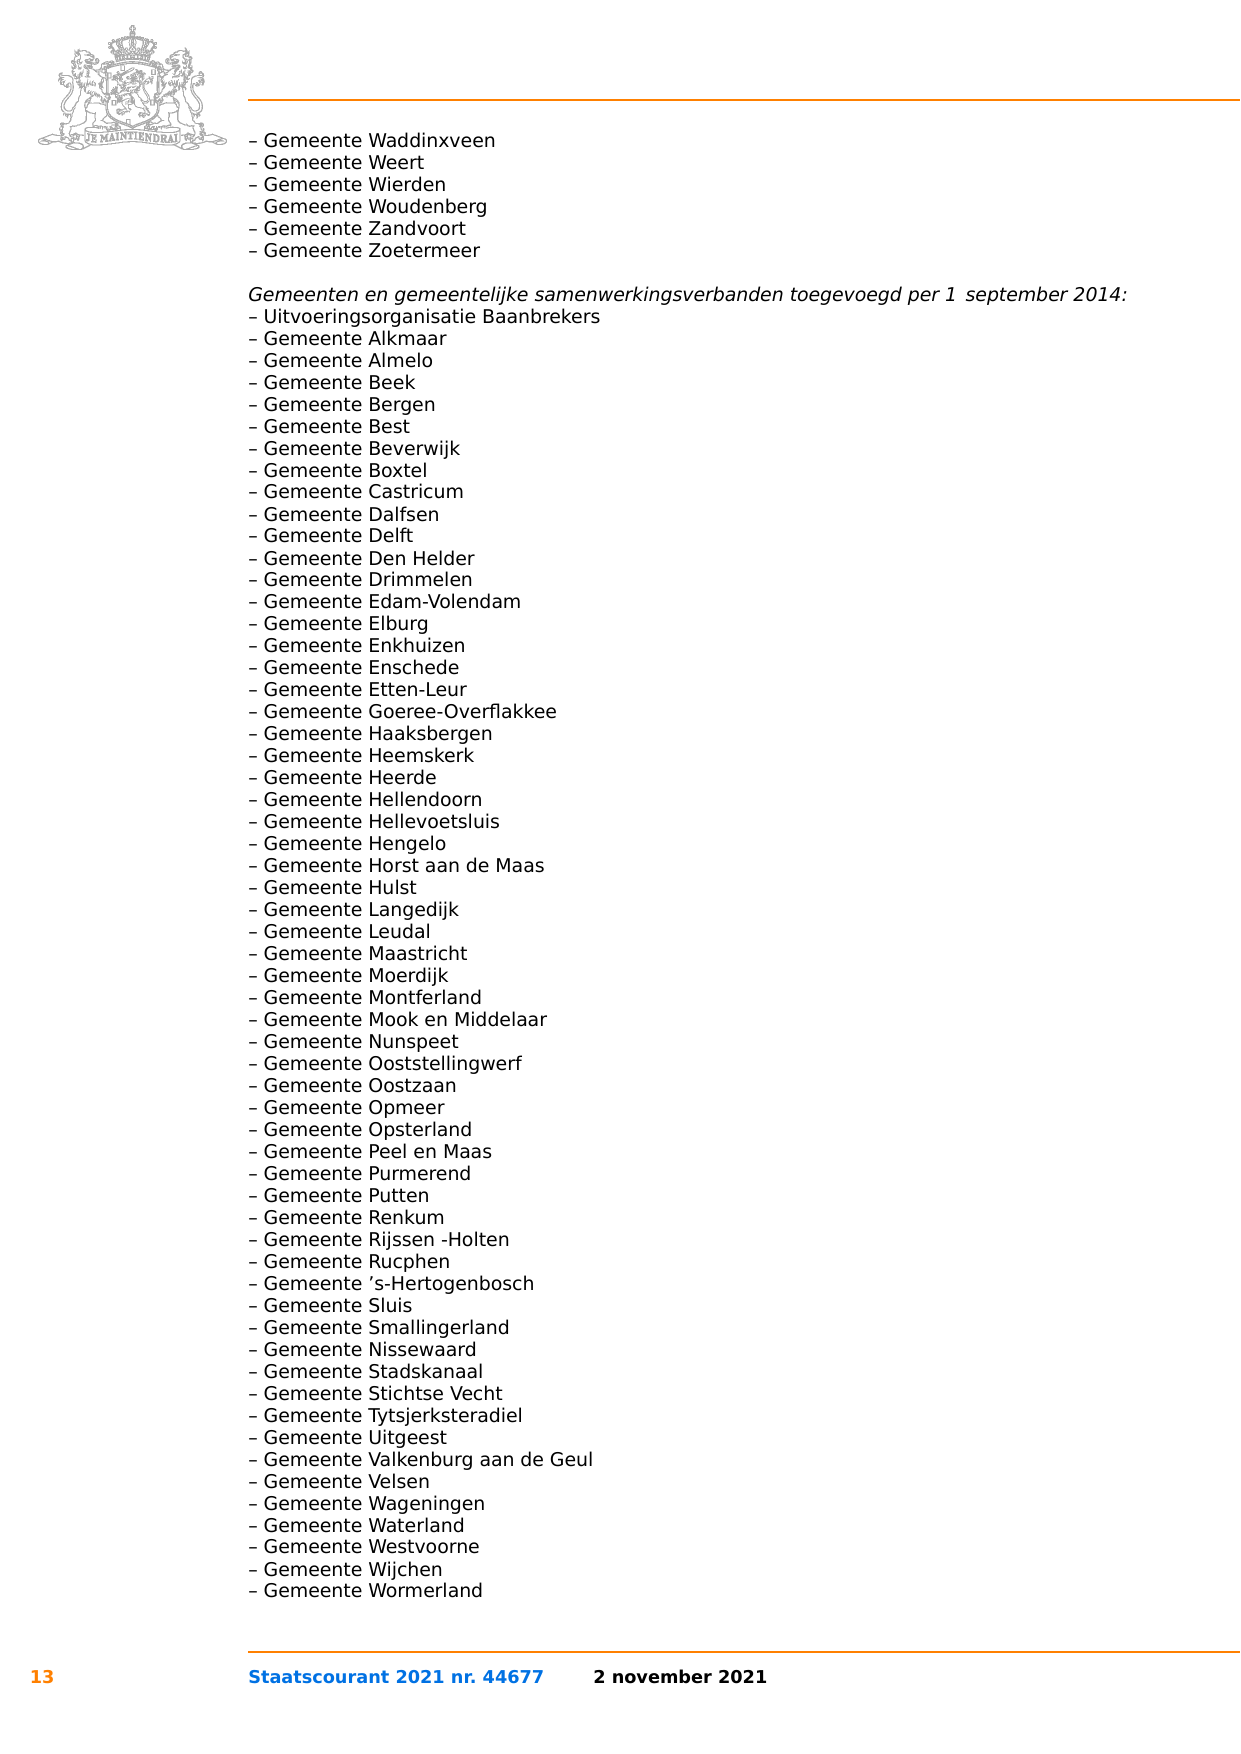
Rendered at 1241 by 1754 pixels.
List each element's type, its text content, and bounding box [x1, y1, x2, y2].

text – Gemeente Enkhuizen [248, 635, 1163, 657]
text – Gemeente Velsen [248, 1471, 1163, 1492]
text – Gemeente Horst aan de Maas [248, 855, 1163, 877]
text – Gemeente Beek [248, 372, 1163, 393]
text – Gemeente Dalfsen [248, 503, 1163, 525]
text – Gemeente Delft [248, 525, 1163, 547]
text – Gemeente Valkenburg aan de Geul [248, 1448, 1163, 1471]
text – Gemeente Woudenberg [248, 196, 1163, 218]
text – Gemeente Mook en Middelaar [248, 1009, 1163, 1031]
text – Gemeente Etten-Leur [248, 679, 1163, 701]
text – Gemeente Almelo [248, 349, 1163, 372]
text – Gemeente Haaksbergen [248, 723, 1163, 745]
text – Gemeente Alkmaar [248, 328, 1163, 349]
text – Gemeente Waterland [248, 1514, 1163, 1536]
text – Gemeente Drimmelen [248, 569, 1163, 591]
text – Gemeente Rucphen [248, 1251, 1163, 1273]
text – Gemeente Uitgeest [248, 1427, 1163, 1448]
text – Gemeente Hellendoorn [248, 789, 1163, 811]
text – Gemeente Heerde [248, 767, 1163, 789]
text – Gemeente Smallingerland [248, 1317, 1163, 1339]
text – Gemeente Castricum [248, 481, 1163, 503]
text – Gemeente Purmerend [248, 1163, 1163, 1185]
text – Gemeente Langedijk [248, 899, 1163, 921]
text – Gemeente Zoetermeer [248, 240, 1163, 262]
text – Gemeente Hellevoetsluis [248, 811, 1163, 833]
text – Gemeente Goeree-Overflakkee [248, 701, 1163, 723]
text – Gemeente Edam-Volendam [248, 591, 1163, 613]
text – Gemeente Sluis [248, 1295, 1163, 1317]
text – Gemeente Peel en Maas [248, 1141, 1163, 1163]
text – Gemeente Hengelo [248, 833, 1163, 855]
text – Gemeente Zandvoort [248, 218, 1163, 240]
text – Gemeente Leudal [248, 921, 1163, 943]
text – Gemeente Bergen [248, 393, 1163, 416]
text – Gemeente Putten [248, 1185, 1163, 1207]
text – Gemeente Tytsjerksteradiel [248, 1404, 1163, 1427]
text – Gemeente Maastricht [248, 943, 1163, 965]
text – Gemeente Rijssen -Holten [248, 1229, 1163, 1251]
text – Gemeente Enschede [248, 657, 1163, 679]
text – Gemeente Heemskerk [248, 745, 1163, 767]
text – Gemeente Wormerland [248, 1580, 1163, 1602]
picture [38, 25, 227, 150]
text – Gemeente Den Helder [248, 547, 1163, 569]
text – Gemeente Waddinxveen [248, 130, 1163, 152]
text – Gemeente Ooststellingwerf [248, 1053, 1163, 1075]
text – Gemeente Wierden [248, 174, 1163, 196]
text – Gemeente Renkum [248, 1207, 1163, 1229]
text – Gemeente Best [248, 416, 1163, 437]
text – Gemeente Nissewaard [248, 1339, 1163, 1361]
text – Gemeente Stichtse Vecht [248, 1383, 1163, 1404]
text – Gemeente Opsterland [248, 1119, 1163, 1141]
text – Gemeente Moerdijk [248, 965, 1163, 987]
text – Gemeente Wijchen [248, 1558, 1163, 1580]
text – Gemeente Hulst [248, 877, 1163, 899]
text – Uitvoeringsorganisatie Baanbrekers [248, 306, 1163, 328]
text – Gemeente Montferland [248, 987, 1163, 1009]
text – Gemeente Wageningen [248, 1492, 1163, 1514]
text – Gemeente Westvoorne [248, 1536, 1163, 1558]
text – Gemeente Weert [248, 152, 1163, 174]
text – Gemeente Boxtel [248, 459, 1163, 481]
text – Gemeente ’s-Hertogenbosch [248, 1273, 1163, 1295]
subtitle Gemeenten en gemeentelijke samenwerkingsverbanden toegevoegd per 1 september 2014: [248, 284, 1163, 306]
text – Gemeente Elburg [248, 613, 1163, 635]
text – Gemeente Nunspeet [248, 1031, 1163, 1053]
text – Gemeente Opmeer [248, 1097, 1163, 1119]
text – Gemeente Beverwijk [248, 437, 1163, 459]
text – Gemeente Stadskanaal [248, 1361, 1163, 1383]
text – Gemeente Oostzaan [248, 1075, 1163, 1097]
